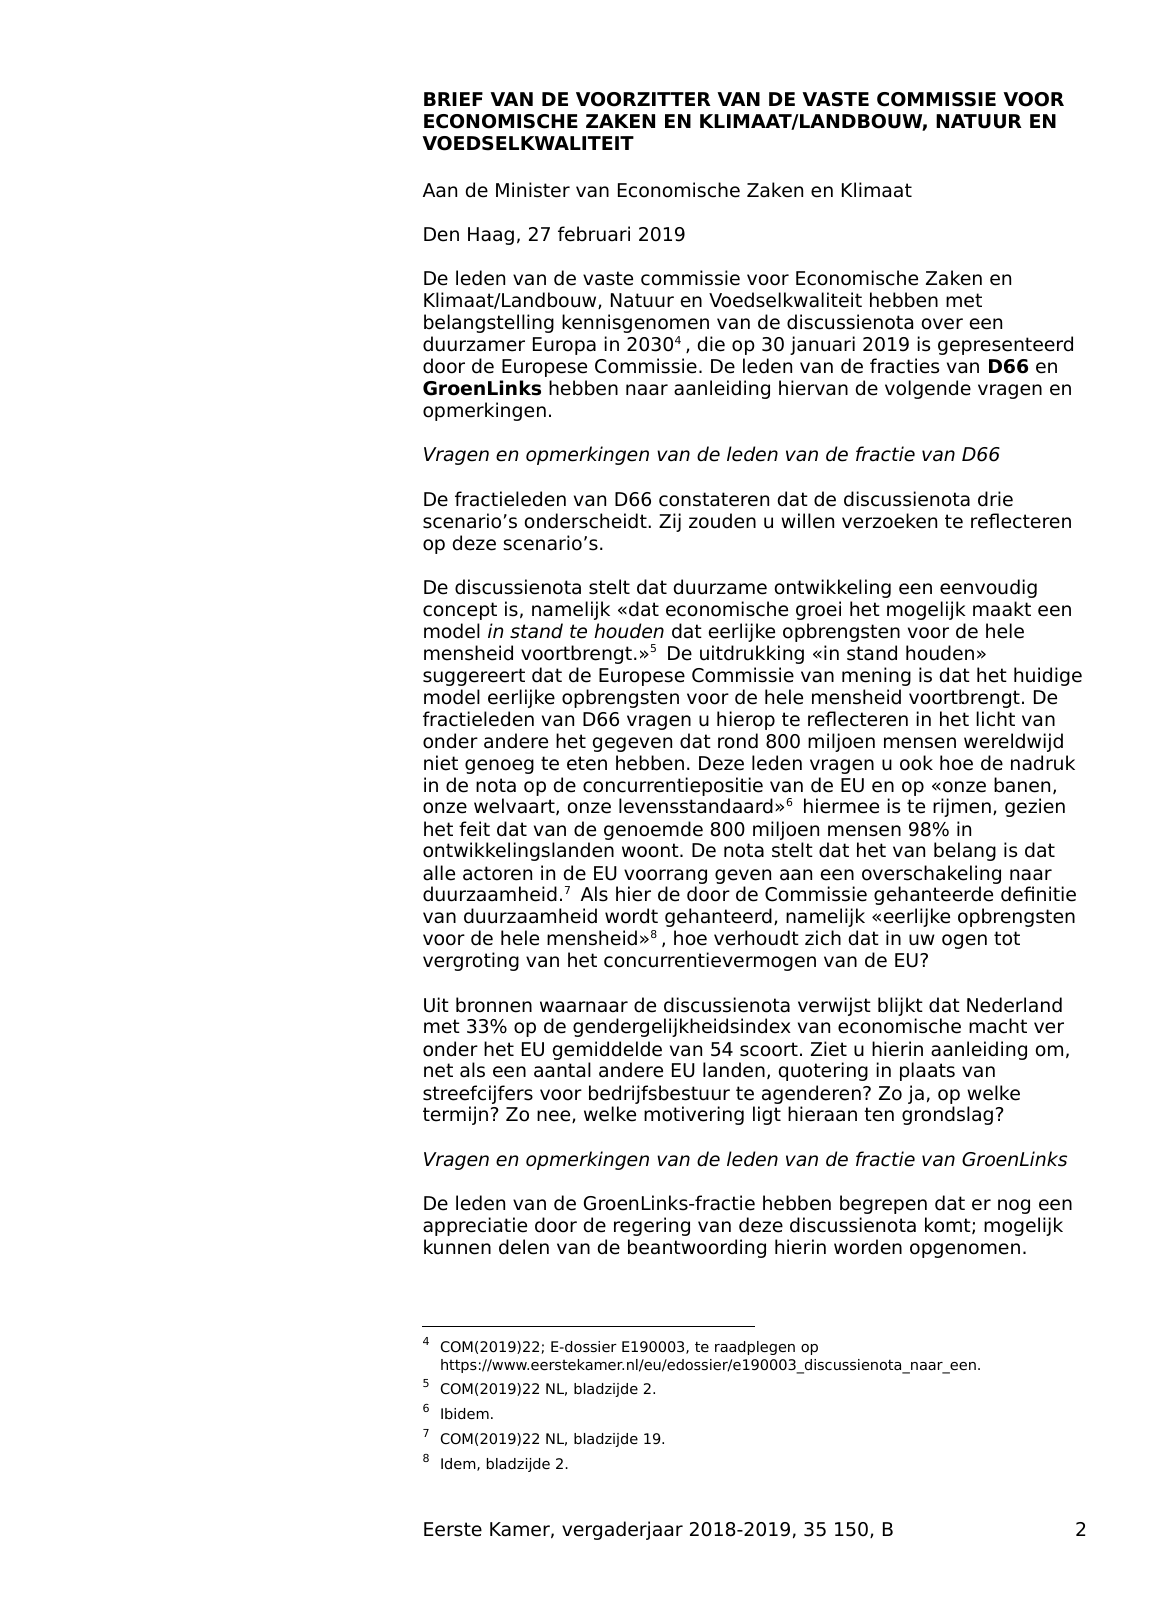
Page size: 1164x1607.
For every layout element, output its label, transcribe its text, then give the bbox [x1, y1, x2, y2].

text COM(2019)22 NL, bladzijde 2. [422, 1377, 1087, 1399]
text De leden van de GroenLinks-fractie hebben begrepen dat er nog een appreciatie door de regering van deze discussienota komt; mogelijk kunnen delen van de beantwoording hierin worden opgenomen. [422, 1193, 1087, 1259]
text Idem, bladzijde 2. [422, 1452, 1087, 1474]
text COM(2019)22; E-dossier E190003, te raadplegen op https://www.eerstekamer.nl/eu/edossier/e190003_discussienota_naar_een. [422, 1335, 1087, 1374]
text Aan de Minister van Economische Zaken en Klimaat [422, 180, 1087, 202]
subtitle Vragen en opmerkingen van de leden van de fractie van GroenLinks [422, 1148, 1087, 1171]
text De discussienota stelt dat duurzame ontwikkeling een eenvoudig concept is, namelijk «dat economische groei het mogelijk maakt een model in stand te houden dat eerlijke opbrengsten voor de hele mensheid voortbrengt.» De uitdrukking «in stand houden» suggereert dat de Europese Commissie van mening is dat het huidige model eerlijke opbrengsten voor de hele mensheid voortbrengt. De fractieleden van D66 vragen u hierop te reflecteren in het licht van onder andere het gegeven dat rond 800 miljoen mensen wereldwijd niet genoeg te eten hebben. Deze leden vragen u ook hoe de nadruk in de nota op de concurrentiepositie van de EU en op «onze banen, onze welvaart, onze levensstandaard» hiermee is te rijmen, gezien het feit dat van de genoemde 800 miljoen mensen 98% in ontwikkelingslanden woont. De nota stelt dat het van belang is dat alle actoren in de EU voorrang geven aan een overschakeling naar duurzaamheid. Als hier de door de Commissie gehanteerde definitie van duurzaamheid wordt gehanteerd, namelijk «eerlijke opbrengsten voor de hele mensheid», hoe verhoudt zich dat in uw ogen tot vergroting van het concurrentievermogen van de EU? [422, 577, 1087, 972]
text Uit bronnen waarnaar de discussienota verwijst blijkt dat Nederland met 33% op de gendergelijkheidsindex van economische macht ver onder het EU gemiddelde van 54 scoort. Ziet u hierin aanleiding om, net als een aantal andere EU landen, quotering in plaats van streefcijfers voor bedrijfsbestuur te agenderen? Zo ja, op welke termijn? Zo nee, welke motivering ligt hieraan ten grondslag? [422, 994, 1087, 1126]
text COM(2019)22 NL, bladzijde 19. [422, 1427, 1087, 1449]
subtitle BRIEF VAN DE VOORZITTER VAN DE VASTE COMMISSIE VOOR ECONOMISCHE ZAKEN EN KLIMAAT/LANDBOUW, NATUUR EN VOEDSELKWALITEIT [422, 89, 1087, 155]
text Den Haag, 27 februari 2019 [422, 224, 1087, 246]
text De fractieleden van D66 constateren dat de discussienota drie scenario’s onderscheidt. Zij zouden u willen verzoeken te reflecteren op deze scenario’s. [422, 488, 1087, 554]
subtitle Vragen en opmerkingen van de leden van de fractie van D66 [422, 444, 1087, 466]
text Ibidem. [422, 1402, 1087, 1424]
text De leden van de vaste commissie voor Economische Zaken en Klimaat/Landbouw, Natuur en Voedselkwaliteit hebben met belangstelling kennisgenomen van de discussienota over een duurzamer Europa in 2030, die op 30 januari 2019 is gepresenteerd door de Europese Commissie. De leden van de fracties van D66 en GroenLinks hebben naar aanleiding hiervan de volgende vragen en opmerkingen. [422, 268, 1087, 422]
